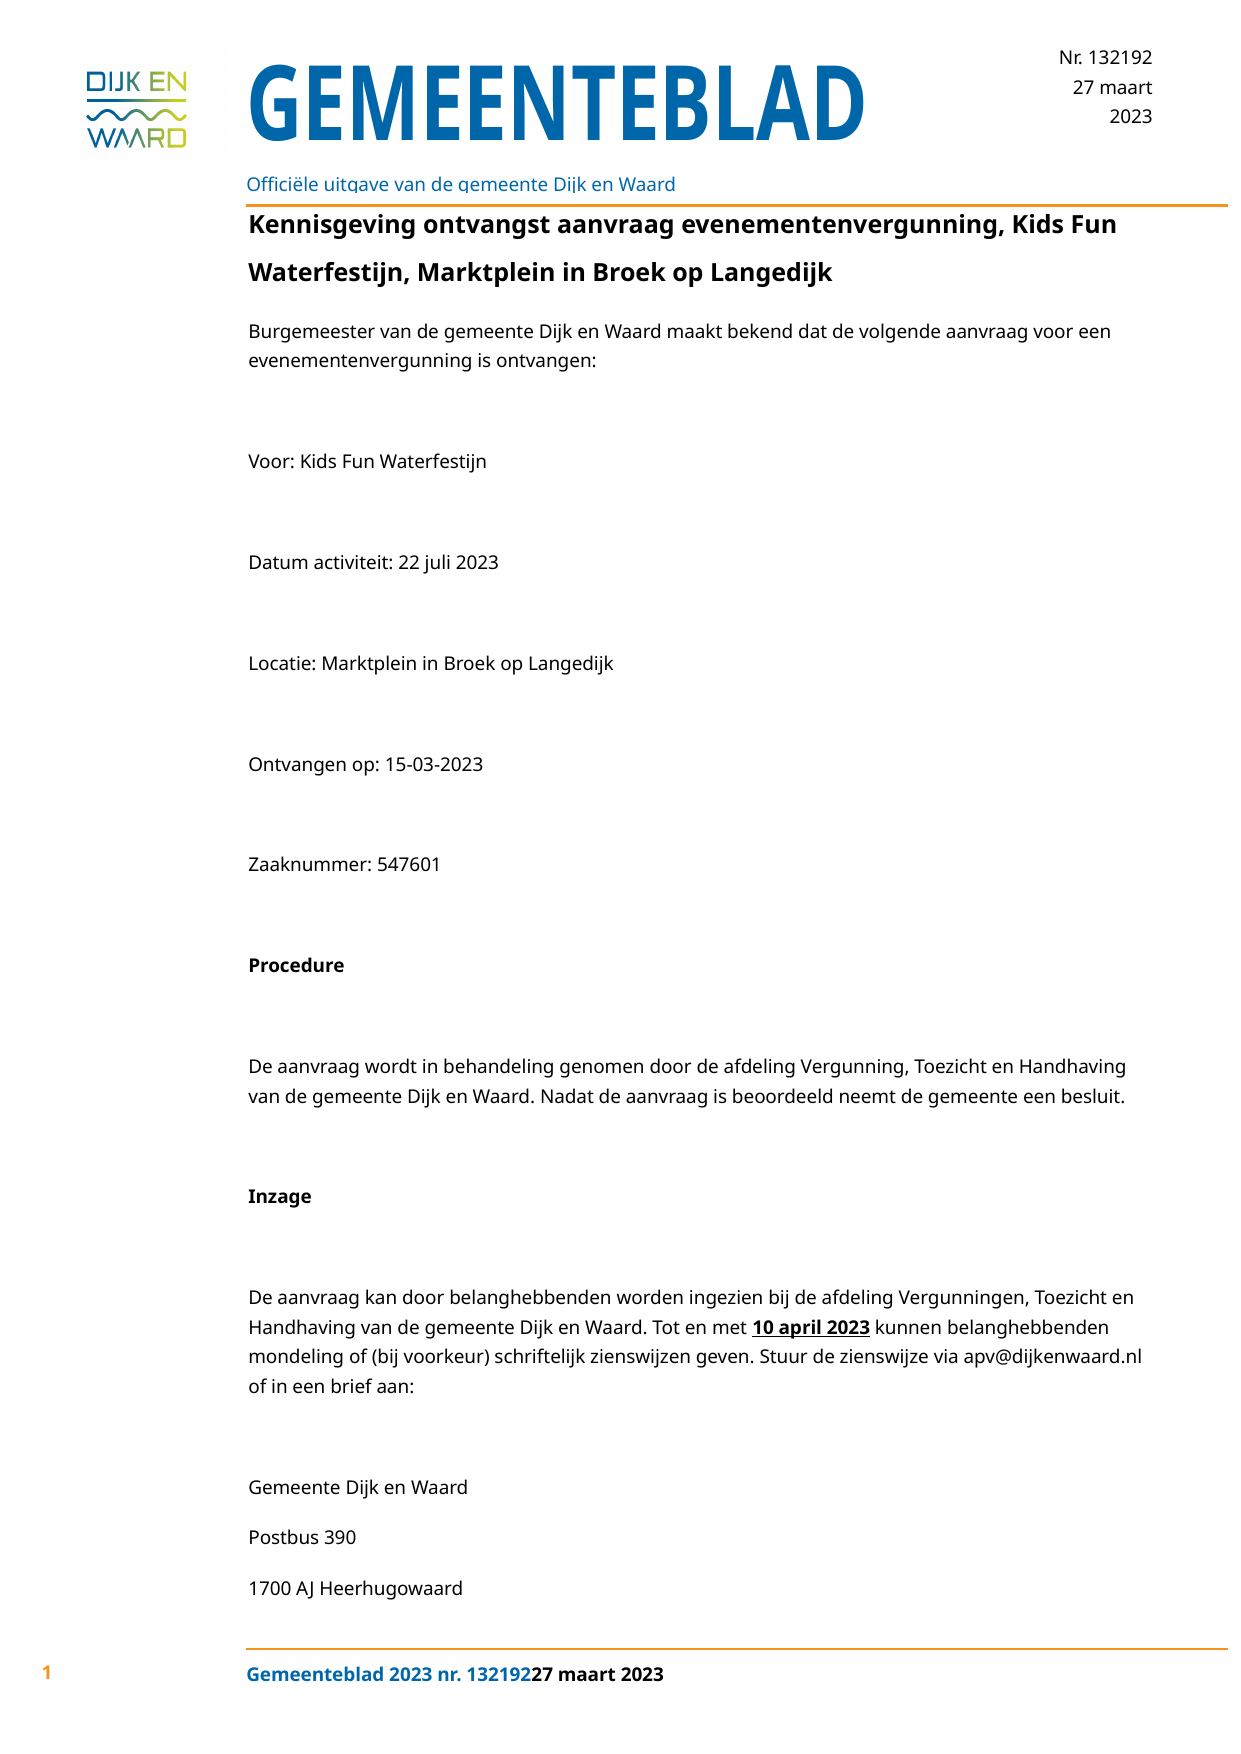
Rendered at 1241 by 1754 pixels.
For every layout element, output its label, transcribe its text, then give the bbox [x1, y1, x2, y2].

picture [41, 47, 231, 172]
text 1700 AJ Heerhugowaard [248, 1575, 1152, 1601]
text Postbus 390 [248, 1524, 1152, 1550]
text Zaaknummer: 547601 [248, 852, 1152, 877]
text Voor: Kids Fun Waterfestijn [248, 448, 1152, 474]
text Ontvangen op: 15-03-2023 [248, 751, 1152, 777]
text Burgemeester van de gemeente Dijk en Waard maakt bekend dat de volgende aanvraag voor een evenementenvergunning is ontvangen: [248, 318, 1152, 373]
text De aanvraag kan door belanghebbenden worden ingezien bij de afdeling Vergunningen, Toezicht en Handhaving van de gemeente Dijk en Waard. Tot en met 10 april 2023 kunnen belanghebbenden mondeling of (bij voorkeur) schriftelijk zienswijzen geven. Stuur de zienswijze via apv@dijkenwaard.nl of in een brief aan: [248, 1284, 1152, 1399]
text Procedure [248, 952, 1152, 978]
text Kennisgeving ontvangst aanvraag evenementenvergunning, Kids Fun Waterfestijn, Marktplein in Broek op Langedijk [248, 207, 1152, 288]
text De aanvraag wordt in behandeling genomen door de afdeling Vergunning, Toezicht en Handhaving van de gemeente Dijk en Waard. Nadat de aanvraag is beoordeeld neemt de gemeente een besluit. [248, 1053, 1152, 1109]
text Locatie: Marktplein in Broek op Langedijk [248, 650, 1152, 676]
text Datum activiteit: 22 juli 2023 [248, 549, 1152, 575]
text Gemeente Dijk en Waard [248, 1474, 1152, 1500]
text Inzage [248, 1184, 1152, 1209]
